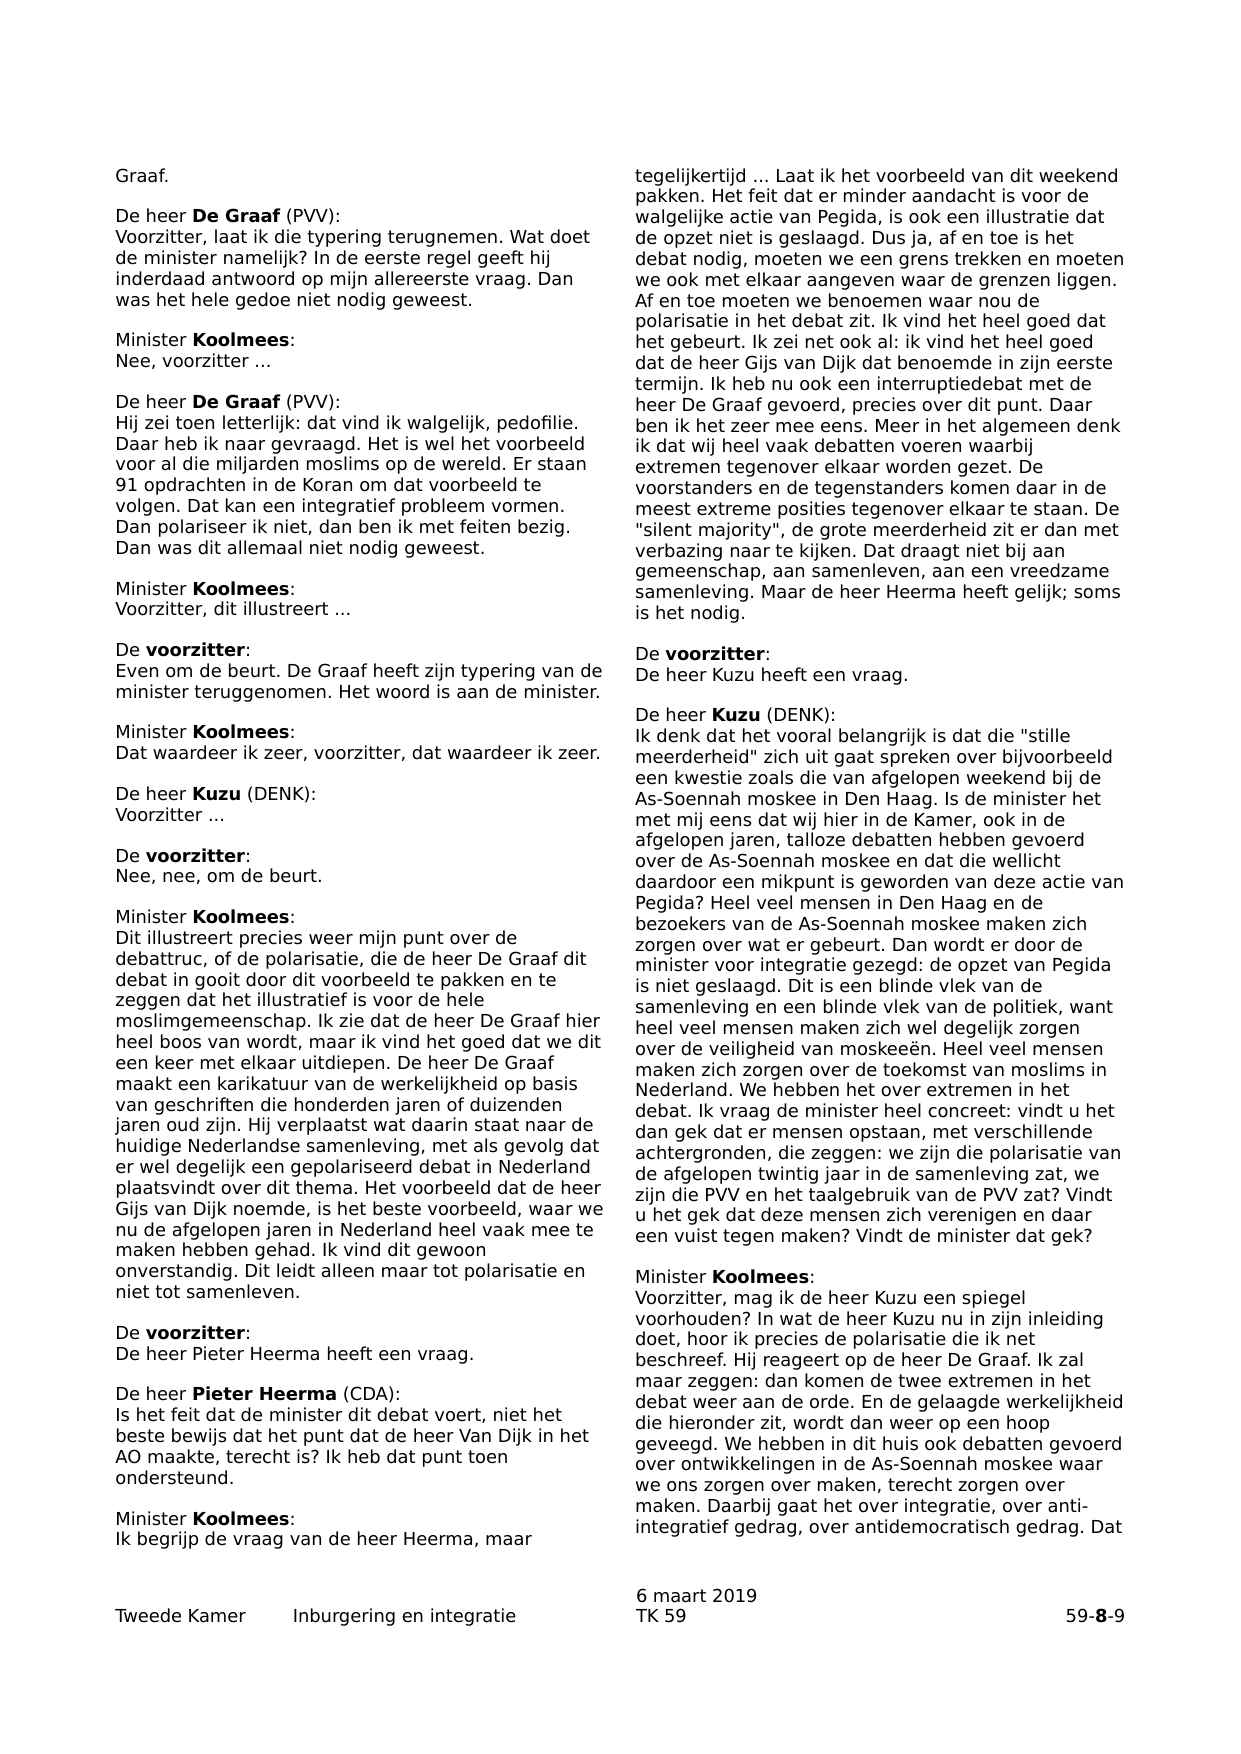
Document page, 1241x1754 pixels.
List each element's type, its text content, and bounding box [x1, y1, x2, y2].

text Dat waardeer ik zeer, voorzitter, dat waardeer ik zeer. [115, 743, 605, 764]
text Nee, voorzitter ... [115, 351, 605, 372]
text Minister Koolmees: [635, 1267, 1125, 1287]
text De voorzitter: [635, 644, 1125, 664]
text Minister Koolmees: [115, 330, 605, 351]
text De voorzitter: [115, 1323, 605, 1343]
text Is het feit dat de minister dit debat voert, niet het beste bewijs dat het punt dat de heer Van Dijk in het AO maakte, terecht is? Ik heb dat punt toen ondersteund. [115, 1405, 605, 1488]
text Minister Koolmees: [115, 907, 605, 928]
text Graaf. [115, 165, 605, 186]
text Voorzitter ... [115, 804, 605, 825]
text De heer Kuzu (DENK): [635, 705, 1125, 726]
text De heer Pieter Heerma heeft een vraag. [115, 1343, 605, 1364]
text Dit illustreert precies weer mijn punt over de debattruc, of de polarisatie, die de heer De Graaf dit debat in gooit door dit voorbeeld te pakken en te zeggen dat het illustratief is voor de hele moslimgemeenschap. Ik zie dat de heer De Graaf hier heel boos van wordt, maar ik vind het goed dat we dit een keer met elkaar uitdiepen. De heer De Graaf maakt een karikatuur van de werkelijkheid op basis van geschriften die honderden jaren of duizenden jaren oud zijn. Hij verplaatst wat daarin staat naar de huidige Nederlandse samenleving, met als gevolg dat er wel degelijk een gepolariseerd debat in Nederland plaatsvindt over dit thema. Het voorbeeld dat de heer Gijs van Dijk noemde, is het beste voorbeeld, waar we nu de afgelopen jaren in Nederland heel vaak mee te maken hebben gehad. Ik vind dit gewoon onverstandig. Dit leidt alleen maar tot polarisatie en niet tot samenleven. [115, 928, 605, 1303]
text De heer Kuzu (DENK): [115, 784, 605, 804]
text Hij zei toen letterlijk: dat vind ik walgelijk, pedofilie. Daar heb ik naar gevraagd. Het is wel het voorbeeld voor al die miljarden moslims op de wereld. Er staan 91 opdrachten in de Koran om dat voorbeeld te volgen. Dat kan een integratief probleem vormen. Dan polariseer ik niet, dan ben ik met feiten bezig. Dan was dit allemaal niet nodig geweest. [115, 412, 605, 558]
text Voorzitter, mag ik de heer Kuzu een spiegel voorhouden? In wat de heer Kuzu nu in zijn inleiding doet, hoor ik precies de polarisatie die ik net beschreef. Hij reageert op de heer De Graaf. Ik zal maar zeggen: dan komen de twee extremen in het debat weer aan de orde. En de gelaagde werkelijkheid die hieronder zit, wordt dan weer op een hoop geveegd. We hebben in dit huis ook debatten gevoerd over ontwikkelingen in de As-Soennah moskee waar we ons zorgen over maken, terecht zorgen over maken. Daarbij gaat het over integratie, over anti-integratief gedrag, over antidemocratisch gedrag. Dat [635, 1287, 1125, 1537]
text De heer De Graaf (PVV): [115, 392, 605, 412]
text De heer Pieter Heerma (CDA): [115, 1384, 605, 1405]
text Voorzitter, laat ik die typering terugnemen. Wat doet de minister namelijk? In de eerste regel geeft hij inderdaad antwoord op mijn allereerste vraag. Dan was het hele gedoe niet nodig geweest. [115, 227, 605, 310]
text tegelijkertijd ... Laat ik het voorbeeld van dit weekend pakken. Het feit dat er minder aandacht is voor de walgelijke actie van Pegida, is ook een illustratie dat de opzet niet is geslaagd. Dus ja, af en toe is het debat nodig, moeten we een grens trekken en moeten we ook met elkaar aangeven waar de grenzen liggen. Af en toe moeten we benoemen waar nou de polarisatie in het debat zit. Ik vind het heel goed dat het gebeurt. Ik zei net ook al: ik vind het heel goed dat de heer Gijs van Dijk dat benoemde in zijn eerste termijn. Ik heb nu ook een interruptiedebat met de heer De Graaf gevoerd, precies over dit punt. Daar ben ik het zeer mee eens. Meer in het algemeen denk ik dat wij heel vaak debatten voeren waarbij extremen tegenover elkaar worden gezet. De voorstanders en de tegenstanders komen daar in de meest extreme posities tegenover elkaar te staan. De "silent majority", de grote meerderheid zit er dan met verbazing naar te kijken. Dat draagt niet bij aan gemeenschap, aan samenleven, aan een vreedzame samenleving. Maar de heer Heerma heeft gelijk; soms is het nodig. [635, 165, 1125, 624]
text Even om de beurt. De Graaf heeft zijn typering van de minister teruggenomen. Het woord is aan de minister. [115, 661, 605, 702]
text Minister Koolmees: [115, 1508, 605, 1529]
text De heer Kuzu heeft een vraag. [635, 664, 1125, 685]
text Nee, nee, om de beurt. [115, 866, 605, 887]
text Ik denk dat het vooral belangrijk is dat die "stille meerderheid" zich uit gaat spreken over bijvoorbeeld een kwestie zoals die van afgelopen weekend bij de As-Soennah moskee in Den Haag. Is de minister het met mij eens dat wij hier in de Kamer, ook in de afgelopen jaren, talloze debatten hebben gevoerd over de As-Soennah moskee en dat die wellicht daardoor een mikpunt is geworden van deze actie van Pegida? Heel veel mensen in Den Haag en de bezoekers van de As-Soennah moskee maken zich zorgen over wat er gebeurt. Dan wordt er door de minister voor integratie gezegd: de opzet van Pegida is niet geslaagd. Dit is een blinde vlek van de samenleving en een blinde vlek van de politiek, want heel veel mensen maken zich wel degelijk zorgen over de veiligheid van moskeeën. Heel veel mensen maken zich zorgen over de toekomst van moslims in Nederland. We hebben het over extremen in het debat. Ik vraag de minister heel concreet: vindt u het dan gek dat er mensen opstaan, met verschillende achtergronden, die zeggen: we zijn die polarisatie van de afgelopen twintig jaar in de samenleving zat, we zijn die PVV en het taalgebruik van de PVV zat? Vindt u het gek dat deze mensen zich verenigen en daar een vuist tegen maken? Vindt de minister dat gek? [635, 726, 1125, 1247]
text De voorzitter: [115, 845, 605, 866]
text Minister Koolmees: [115, 722, 605, 743]
text De heer De Graaf (PVV): [115, 206, 605, 227]
text Ik begrijp de vraag van de heer Heerma, maar [115, 1529, 605, 1550]
text De voorzitter: [115, 640, 605, 661]
text Minister Koolmees: [115, 578, 605, 599]
text Voorzitter, dit illustreert ... [115, 599, 605, 620]
